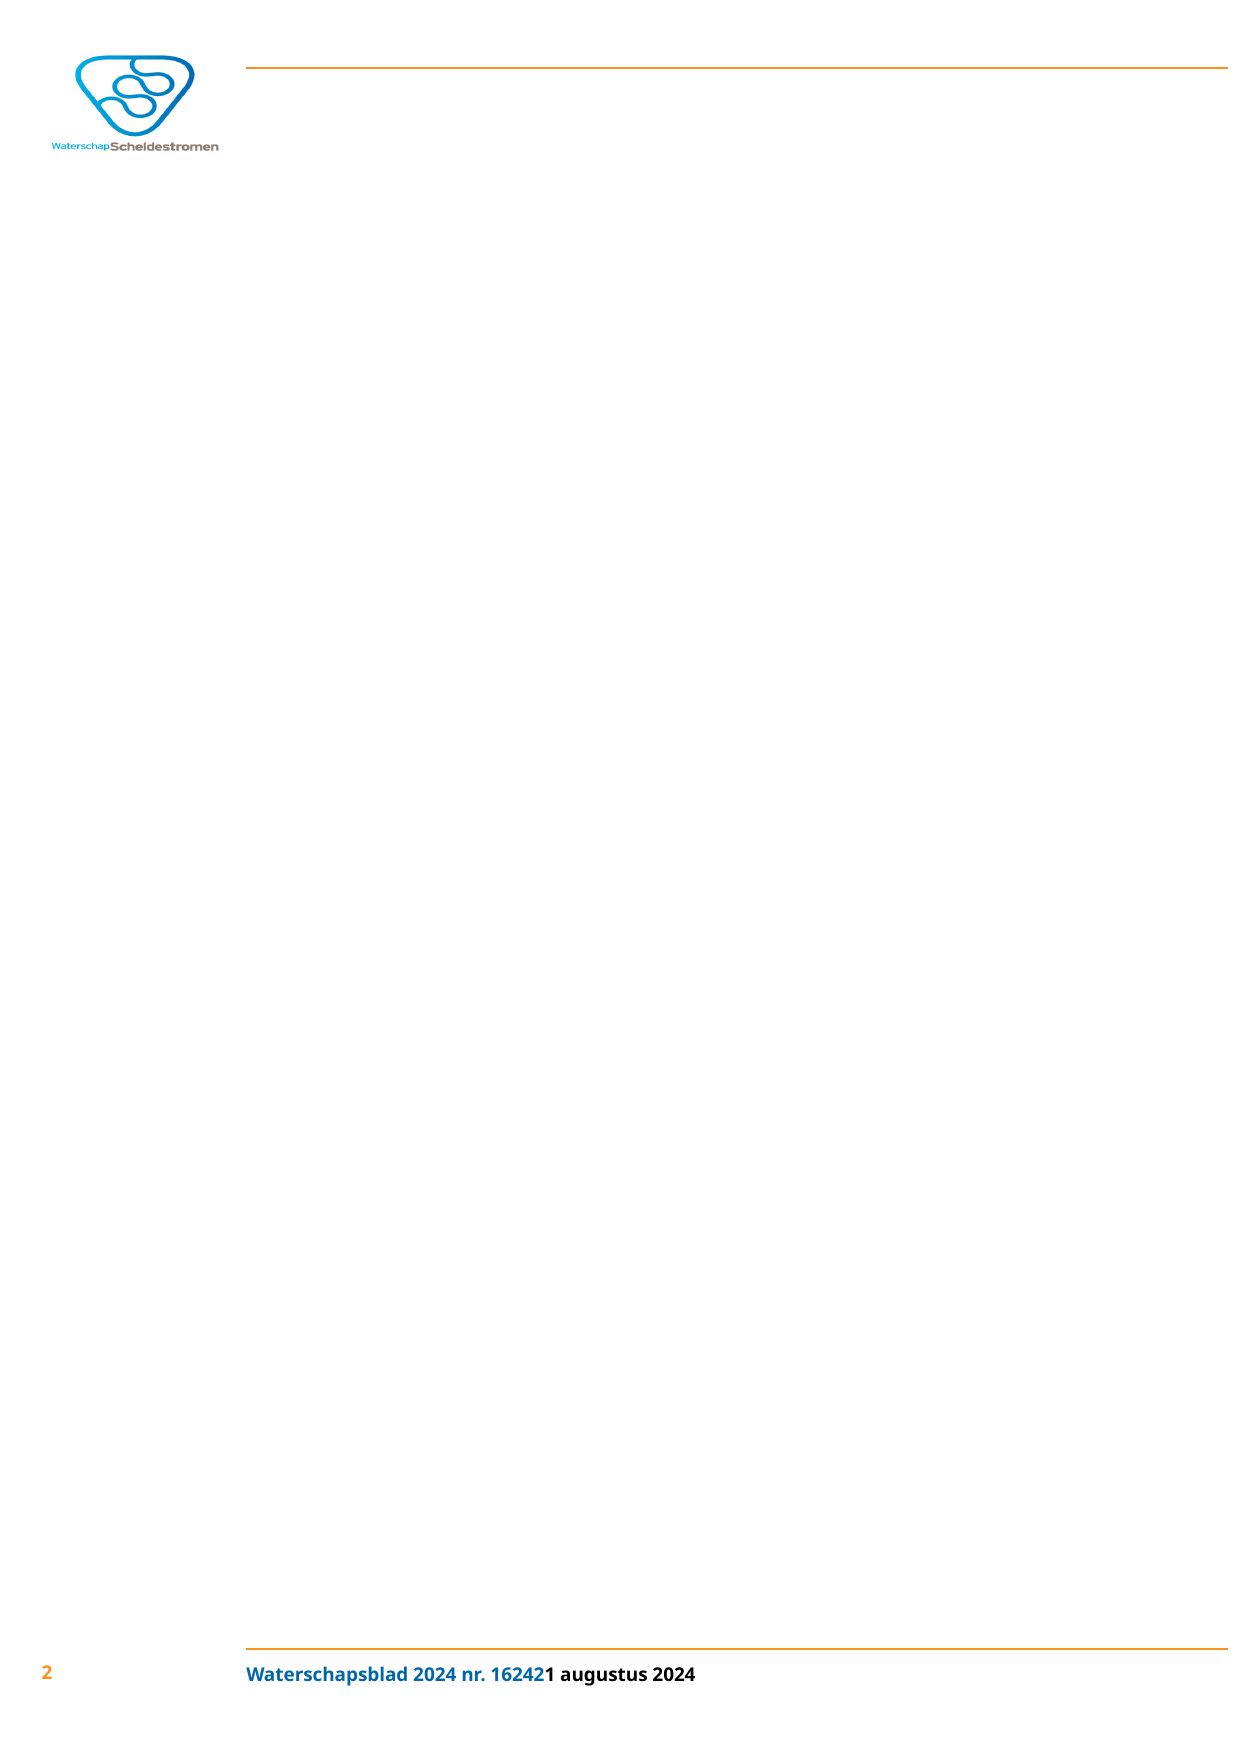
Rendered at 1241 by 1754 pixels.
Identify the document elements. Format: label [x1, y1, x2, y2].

picture [41, 47, 231, 172]
